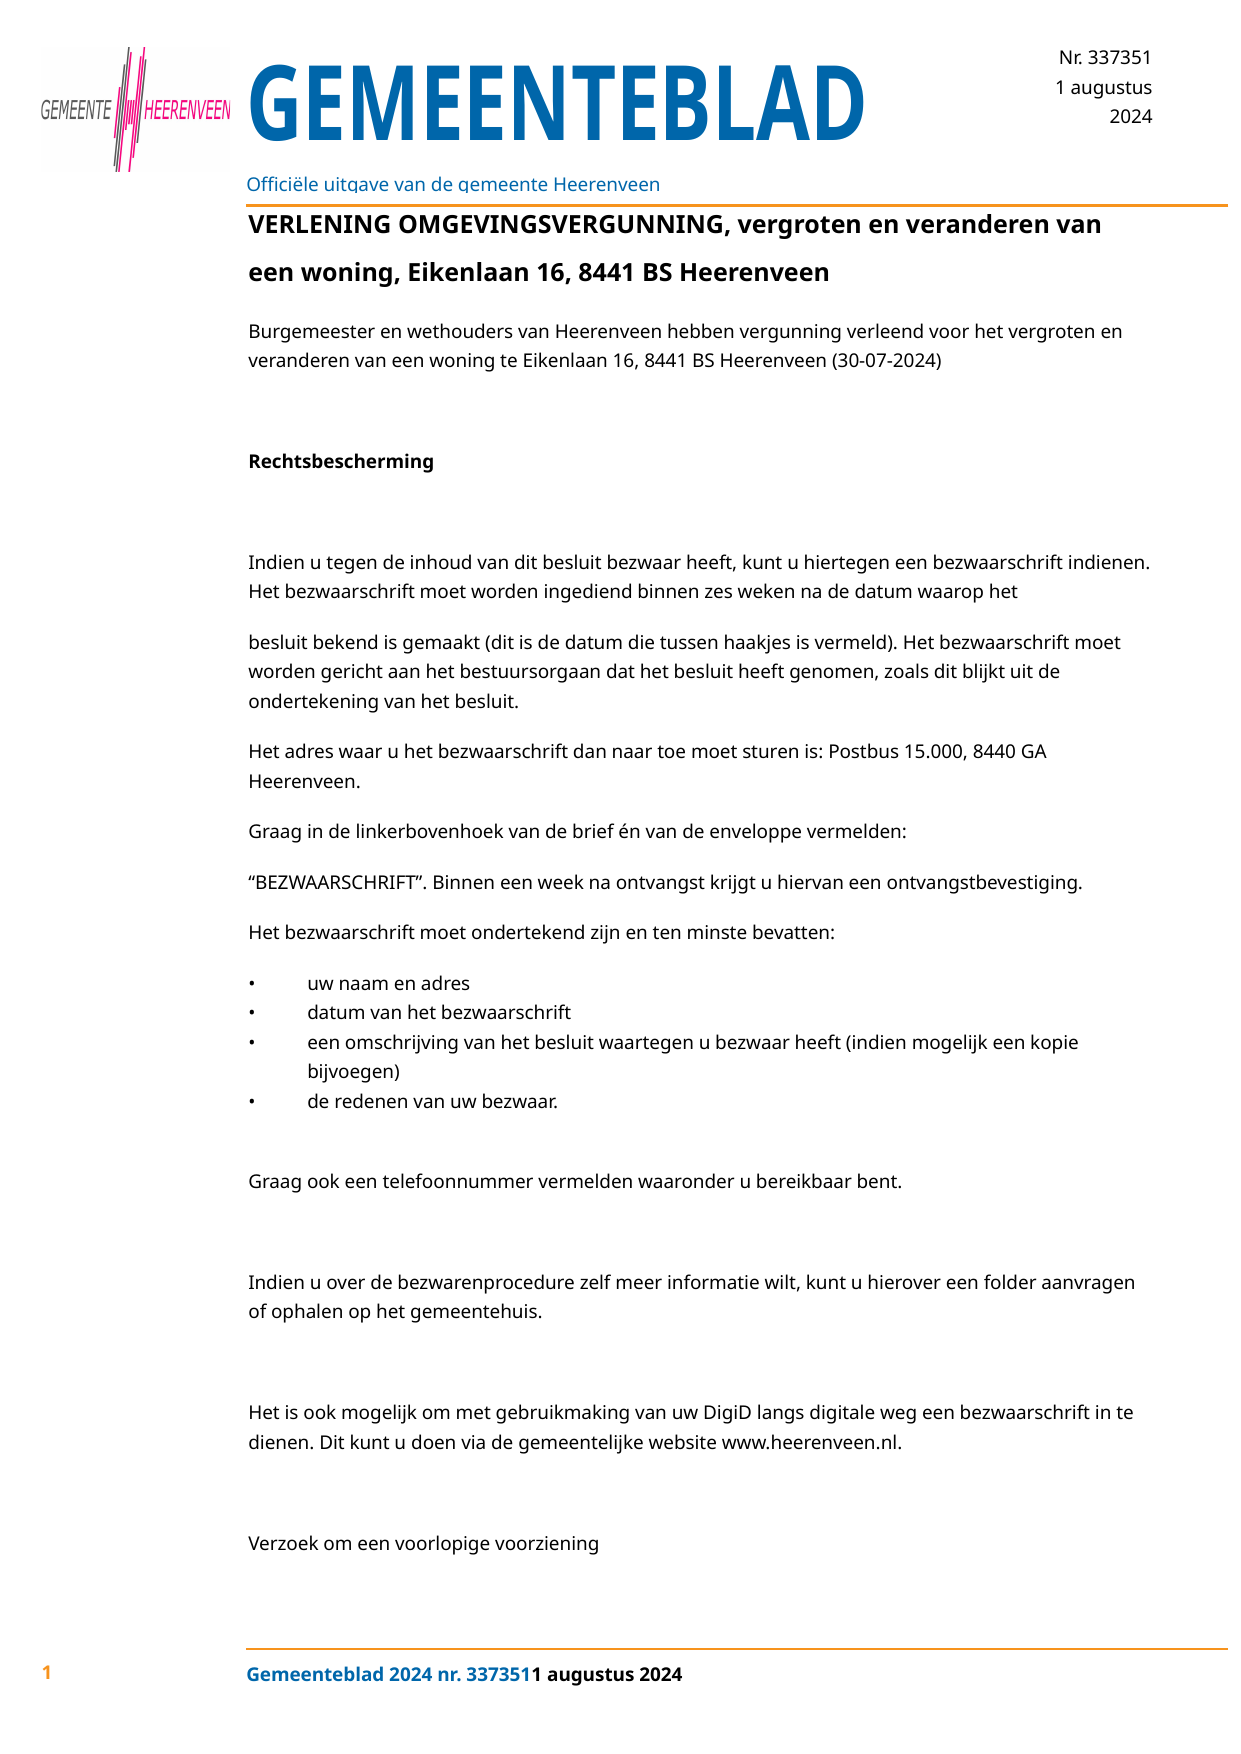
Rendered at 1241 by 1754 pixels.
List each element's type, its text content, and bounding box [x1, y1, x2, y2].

text Indien u over de bezwarenprocedure zelf meer informatie wilt, kunt u hierover een folder aanvragen of ophalen op het gemeentehuis. [248, 1269, 1152, 1324]
text besluit bekend is gemaakt (dit is de datum die tussen haakjes is vermeld). Het bezwaarschrift moet worden gericht aan het bestuursorgaan dat het besluit heeft genomen, zoals dit blijkt uit de ondertekening van het besluit. [248, 629, 1152, 714]
list een omschrijving van het besluit waartegen u bezwaar heeft (indien mogelijk een kopie bijvoegen) [248, 1029, 1152, 1084]
text Verzoek om een voorlopige voorziening [248, 1530, 1152, 1556]
text Het adres waar u het bezwaarschrift dan naar toe moet sturen is: Postbus 15.000, 8440 GA Heerenveen. [248, 739, 1152, 794]
text Burgemeester en wethouders van Heerenveen hebben vergunning verleend voor het vergroten en veranderen van een woning te Eikenlaan 16, 8441 BS Heerenveen (30-07-2024) [248, 318, 1152, 373]
text Indien u tegen de inhoud van dit besluit bezwaar heeft, kunt u hiertegen een bezwaarschrift indienen. Het bezwaarschrift moet worden ingediend binnen zes weken na de datum waarop het [248, 549, 1152, 604]
list datum van het bezwaarschrift [248, 999, 1152, 1025]
list uw naam en adres [248, 970, 1152, 996]
text Het bezwaarschrift moet ondertekend zijn en ten minste bevatten: [248, 919, 1152, 945]
text Het is ook mogelijk om met gebruikmaking van uw DigiD langs digitale weg een bezwaarschrift in te dienen. Dit kunt u doen via de gemeentelijke website www.heerenveen.nl. [248, 1399, 1152, 1455]
list de redenen van uw bezwaar. [248, 1088, 1152, 1114]
text Graag in de linkerbovenhoek van de brief én van de enveloppe vermelden: [248, 819, 1152, 844]
picture [41, 47, 231, 172]
text Graag ook een telefoonnummer vermelden waaronder u bereikbaar bent. [248, 1168, 1152, 1194]
text VERLENING OMGEVINGSVERGUNNING, vergroten en veranderen van een woning, Eikenlaan 16, 8441 BS Heerenveen [248, 207, 1152, 288]
text “BEZWAARSCHRIFT”. Binnen een week na ontvangst krijgt u hiervan een ontvangstbevestiging. [248, 869, 1152, 895]
text Rechtsbescherming [248, 448, 1152, 474]
